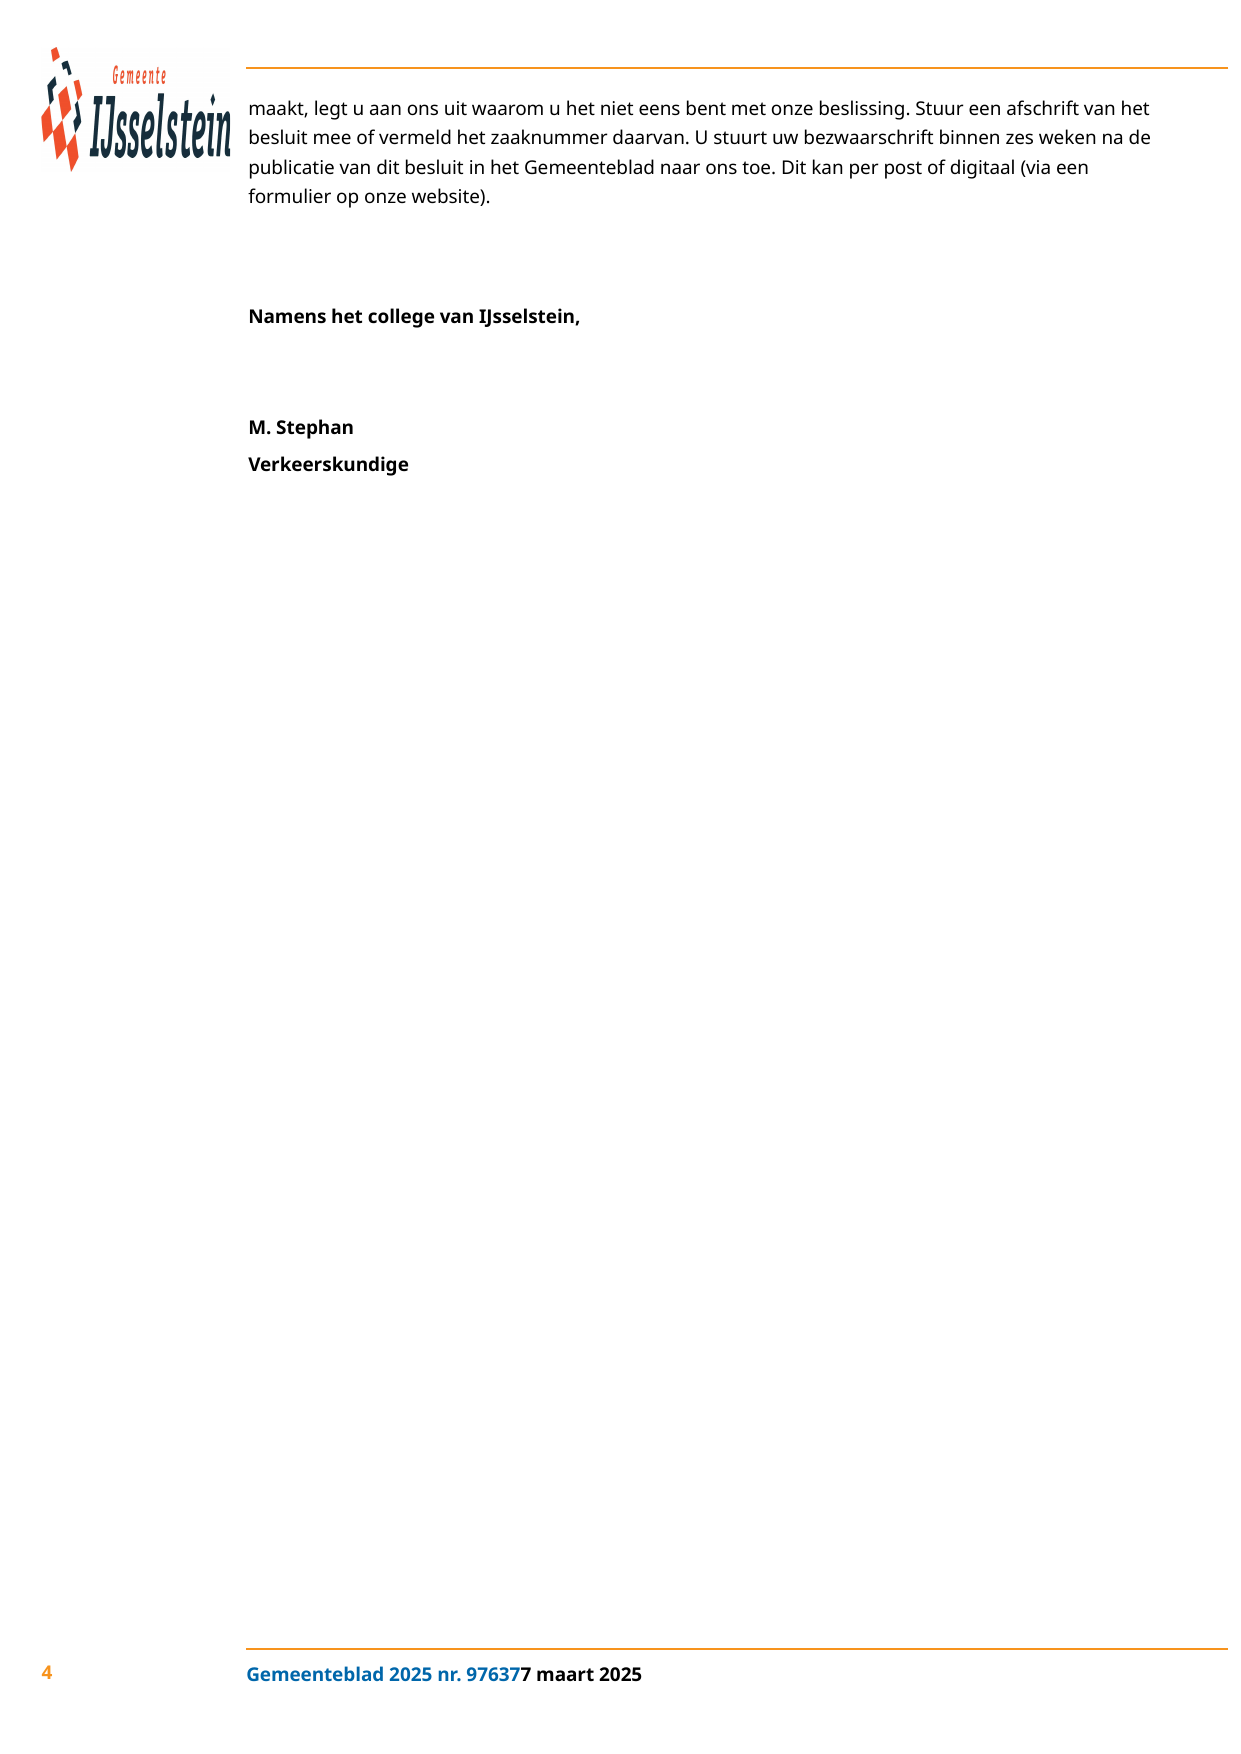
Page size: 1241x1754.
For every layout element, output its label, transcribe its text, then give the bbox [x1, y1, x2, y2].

text maakt, legt u aan ons uit waarom u het niet eens bent met onze beslissing. Stuur een afschrift van het besluit mee of vermeld het zaaknummer daarvan. U stuurt uw bezwaarschrift binnen zes weken na de publicatie van dit besluit in het Gemeenteblad naar ons toe. Dit kan per post of digitaal (via een formulier op onze website). [248, 95, 1152, 209]
text M. Stephan [248, 419, 1152, 438]
picture [41, 47, 231, 172]
text Verkeerskundige [248, 456, 1152, 475]
text Namens het college van IJsselstein, [248, 308, 1152, 327]
